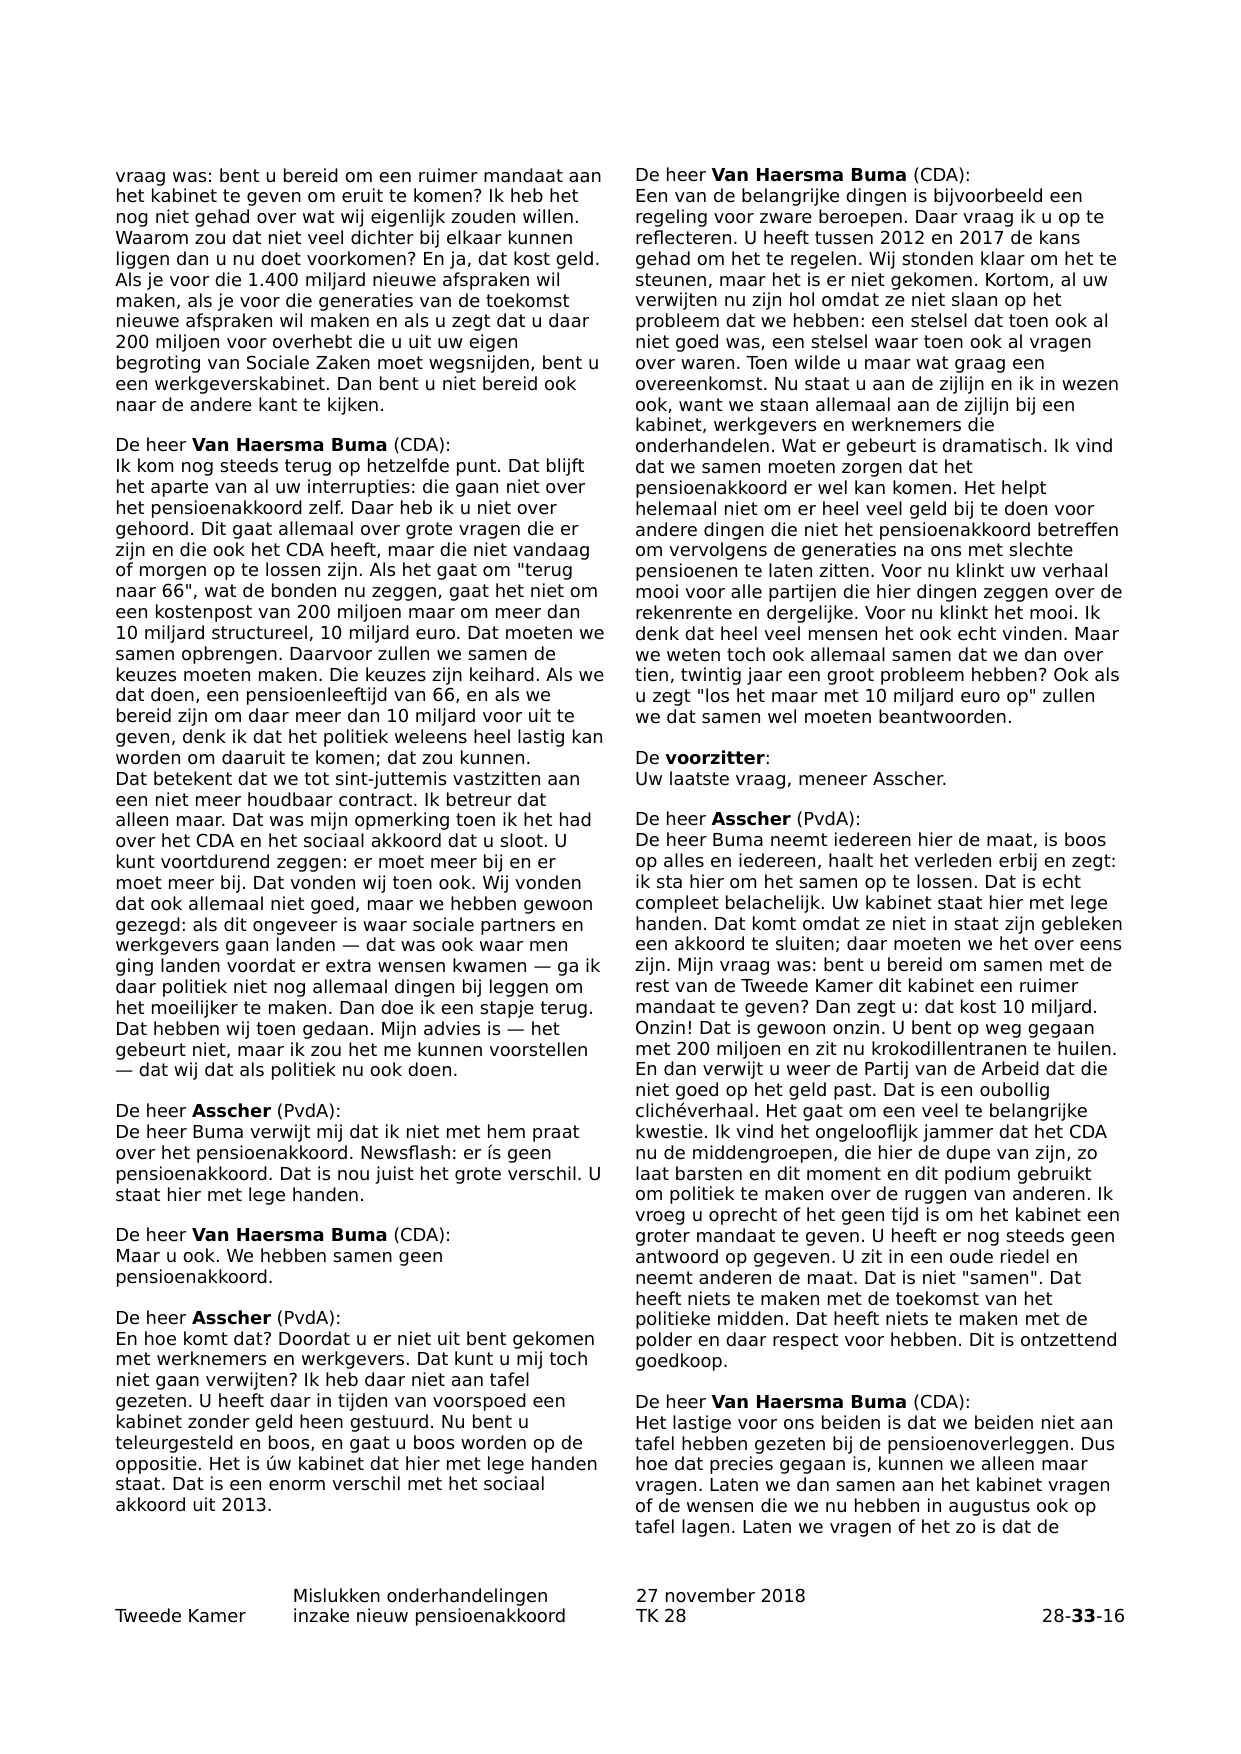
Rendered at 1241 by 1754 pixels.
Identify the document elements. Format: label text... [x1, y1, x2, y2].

text Een van de belangrijke dingen is bijvoorbeeld een regeling voor zware beroepen. Daar vraag ik u op te reflecteren. U heeft tussen 2012 en 2017 de kans gehad om het te regelen. Wij stonden klaar om het te steunen, maar het is er niet gekomen. Kortom, al uw verwijten nu zijn hol omdat ze niet slaan op het probleem dat we hebben: een stelsel dat toen ook al niet goed was, een stelsel waar toen ook al vragen over waren. Toen wilde u maar wat graag een overeenkomst. Nu staat u aan de zijlijn en ik in wezen ook, want we staan allemaal aan de zijlijn bij een kabinet, werkgevers en werknemers die onderhandelen. Wat er gebeurt is dramatisch. Ik vind dat we samen moeten zorgen dat het pensioenakkoord er wel kan komen. Het helpt helemaal niet om er heel veel geld bij te doen voor andere dingen die niet het pensioenakkoord betreffen om vervolgens de generaties na ons met slechte pensioenen te laten zitten. Voor nu klinkt uw verhaal mooi voor alle partijen die hier dingen zeggen over de rekenrente en dergelijke. Voor nu klinkt het mooi. Ik denk dat heel veel mensen het ook echt vinden. Maar we weten toch ook allemaal samen dat we dan over tien, twintig jaar een groot probleem hebben? Ook als u zegt "los het maar met 10 miljard euro op" zullen we dat samen wel moeten beantwoorden. [635, 186, 1125, 728]
text De heer Asscher (PvdA): [635, 809, 1125, 830]
text De heer Van Haersma Buma (CDA): [635, 165, 1125, 186]
text vraag was: bent u bereid om een ruimer mandaat aan het kabinet te geven om eruit te komen? Ik heb het nog niet gehad over wat wij eigenlijk zouden willen. Waarom zou dat niet veel dichter bij elkaar kunnen liggen dan u nu doet voorkomen? En ja, dat kost geld. Als je voor die 1.400 miljard nieuwe afspraken wil maken, als je voor die generaties van de toekomst nieuwe afspraken wil maken en als u zegt dat u daar 200 miljoen voor overhebt die u uit uw eigen begroting van Sociale Zaken moet wegsnijden, bent u een werkgeverskabinet. Dan bent u niet bereid ook naar de andere kant te kijken. [115, 165, 605, 415]
text De heer Buma neemt iedereen hier de maat, is boos op alles en iedereen, haalt het verleden erbij en zegt: ik sta hier om het samen op te lossen. Dat is echt compleet belachelijk. Uw kabinet staat hier met lege handen. Dat komt omdat ze niet in staat zijn gebleken een akkoord te sluiten; daar moeten we het over eens zijn. Mijn vraag was: bent u bereid om samen met de rest van de Tweede Kamer dit kabinet een ruimer mandaat te geven? Dan zegt u: dat kost 10 miljard. Onzin! Dat is gewoon onzin. U bent op weg gegaan met 200 miljoen en zit nu krokodillentranen te huilen. En dan verwijt u weer de Partij van de Arbeid dat die niet goed op het geld past. Dat is een oubollig clichéverhaal. Het gaat om een veel te belangrijke kwestie. Ik vind het ongelooflijk jammer dat het CDA nu de middengroepen, die hier de dupe van zijn, zo laat barsten en dit moment en dit podium gebruikt om politiek te maken over de ruggen van anderen. Ik vroeg u oprecht of het geen tijd is om het kabinet een groter mandaat te geven. U heeft er nog steeds geen antwoord op gegeven. U zit in een oude riedel en neemt anderen de maat. Dat is niet "samen". Dat heeft niets te maken met de toekomst van het politieke midden. Dat heeft niets te maken met de polder en daar respect voor hebben. Dit is ontzettend goedkoop. [635, 830, 1125, 1372]
text De heer Van Haersma Buma (CDA): [635, 1392, 1125, 1412]
text De heer Asscher (PvdA): [115, 1307, 605, 1328]
text Ik kom nog steeds terug op hetzelfde punt. Dat blijft het aparte van al uw interrupties: die gaan niet over het pensioenakkoord zelf. Daar heb ik u niet over gehoord. Dit gaat allemaal over grote vragen die er zijn en die ook het CDA heeft, maar die niet vandaag of morgen op te lossen zijn. Als het gaat om "terug naar 66", wat de bonden nu zeggen, gaat het niet om een kostenpost van 200 miljoen maar om meer dan 10 miljard structureel, 10 miljard euro. Dat moeten we samen opbrengen. Daarvoor zullen we samen de keuzes moeten maken. Die keuzes zijn keihard. Als we dat doen, een pensioenleeftijd van 66, en als we bereid zijn om daar meer dan 10 miljard voor uit te geven, denk ik dat het politiek weleens heel lastig kan worden om daaruit te komen; dat zou kunnen. [115, 456, 605, 768]
text En hoe komt dat? Doordat u er niet uit bent gekomen met werknemers en werkgevers. Dat kunt u mij toch niet gaan verwijten? Ik heb daar niet aan tafel gezeten. U heeft daar in tijden van voorspoed een kabinet zonder geld heen gestuurd. Nu bent u teleurgesteld en boos, en gaat u boos worden op de oppositie. Het is úw kabinet dat hier met lege handen staat. Dat is een enorm verschil met het sociaal akkoord uit 2013. [115, 1328, 605, 1516]
text Het lastige voor ons beiden is dat we beiden niet aan tafel hebben gezeten bij de pensioenoverleggen. Dus hoe dat precies gegaan is, kunnen we alleen maar vragen. Laten we dan samen aan het kabinet vragen of de wensen die we nu hebben in augustus ook op tafel lagen. Laten we vragen of het zo is dat de [635, 1412, 1125, 1537]
text De heer Van Haersma Buma (CDA): [115, 435, 605, 456]
text Maar u ook. We hebben samen geen pensioenakkoord. [115, 1246, 605, 1287]
text De voorzitter: [635, 748, 1125, 768]
text De heer Van Haersma Buma (CDA): [115, 1225, 605, 1246]
text Dat betekent dat we tot sint-juttemis vastzitten aan een niet meer houdbaar contract. Ik betreur dat alleen maar. Dat was mijn opmerking toen ik het had over het CDA en het sociaal akkoord dat u sloot. U kunt voortdurend zeggen: er moet meer bij en er moet meer bij. Dat vonden wij toen ook. Wij vonden dat ook allemaal niet goed, maar we hebben gewoon gezegd: als dit ongeveer is waar sociale partners en werkgevers gaan landen — dat was ook waar men ging landen voordat er extra wensen kwamen — ga ik daar politiek niet nog allemaal dingen bij leggen om het moeilijker te maken. Dan doe ik een stapje terug. Dat hebben wij toen gedaan. Mijn advies is — het gebeurt niet, maar ik zou het me kunnen voorstellen — dat wij dat als politiek nu ook doen. [115, 768, 605, 1081]
text De heer Asscher (PvdA): [115, 1101, 605, 1122]
text Uw laatste vraag, meneer Asscher. [635, 768, 1125, 789]
text De heer Buma verwijt mij dat ik niet met hem praat over het pensioenakkoord. Newsflash: er ís geen pensioenakkoord. Dat is nou juist het grote verschil. U staat hier met lege handen. [115, 1122, 605, 1205]
